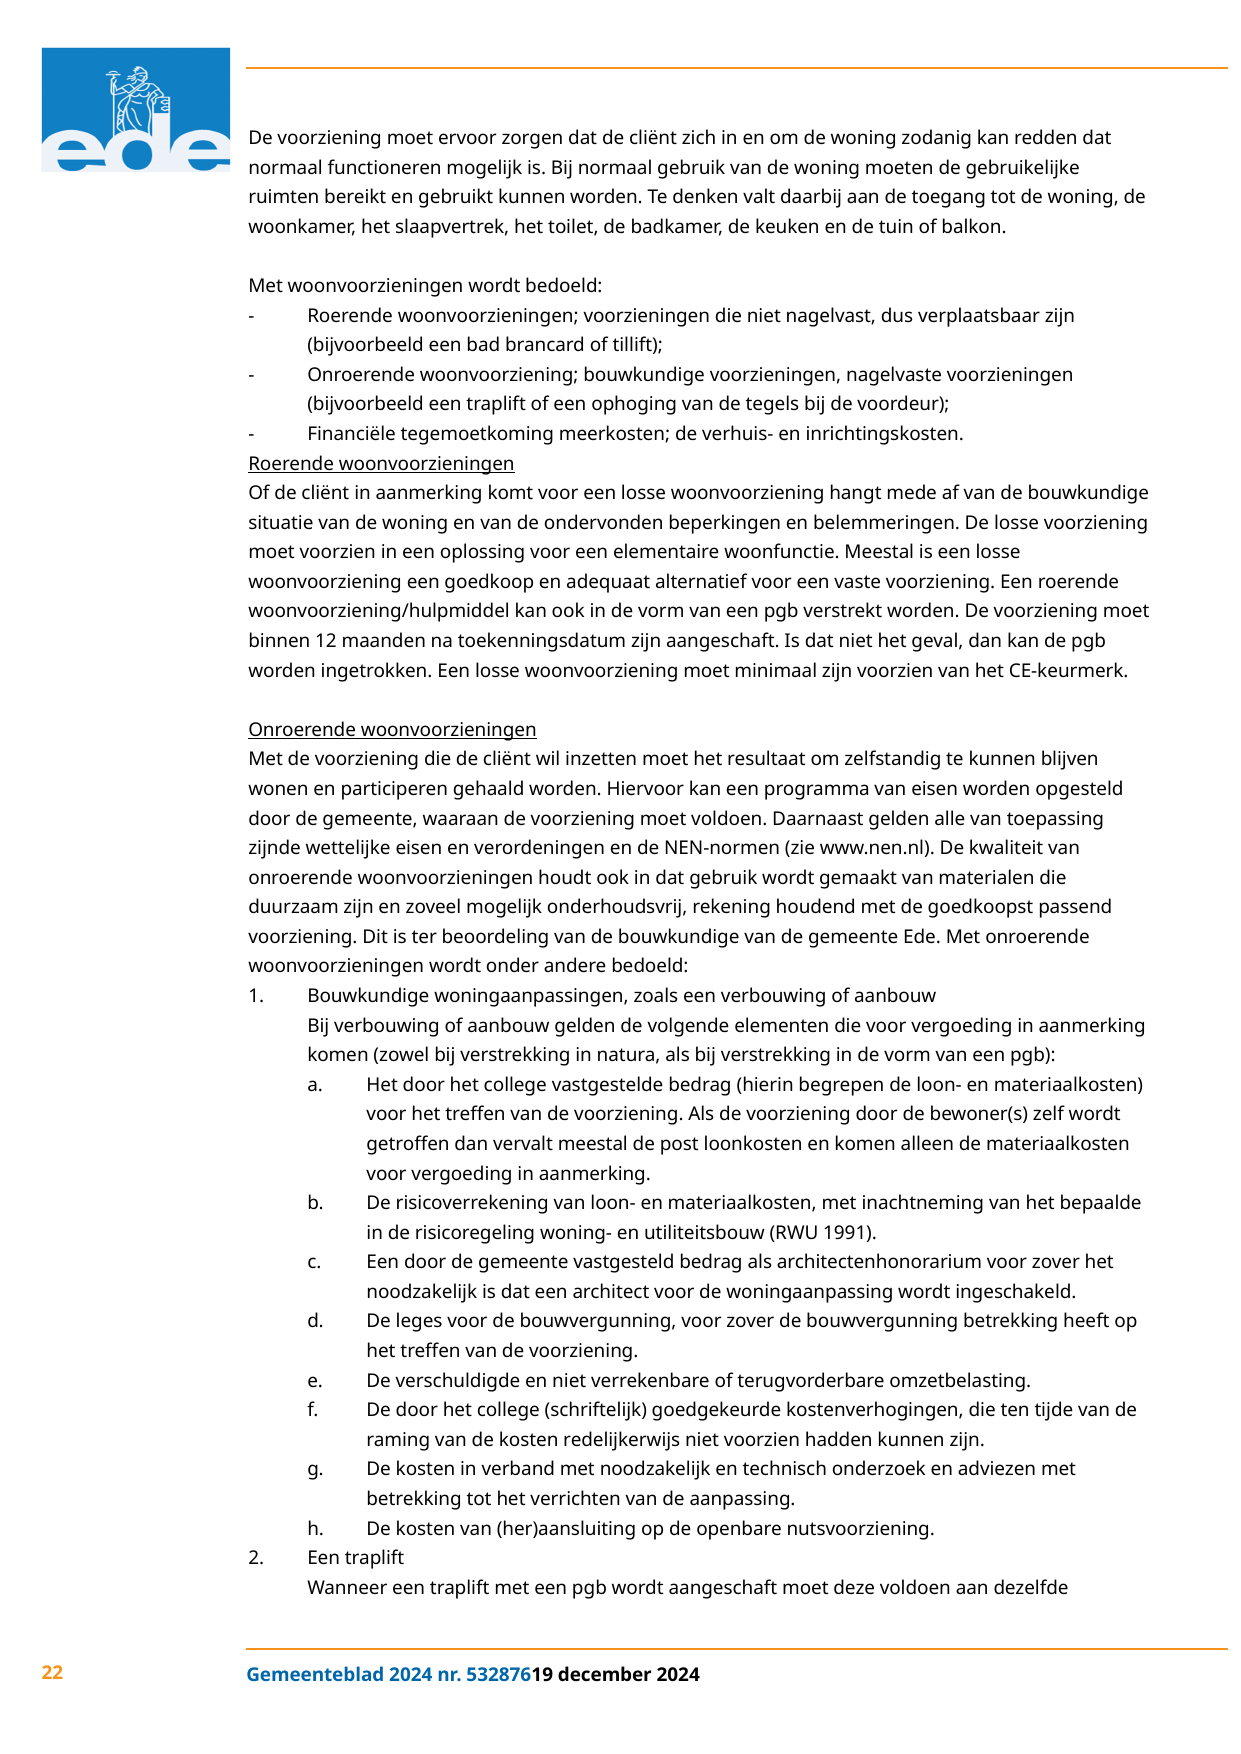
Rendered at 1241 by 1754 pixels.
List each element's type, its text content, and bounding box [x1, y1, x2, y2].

list De leges voor de bouwvergunning, voor zover de bouwvergunning betrekking heeft op het treffen van de voorziening. [307, 1308, 1152, 1363]
picture [41, 47, 231, 172]
text Onroerende woonvoorzieningen [248, 716, 1152, 742]
list De door het college (schriftelijk) goedgekeurde kostenverhogingen, die ten tijde van de raming van de kosten redelijkerwijs niet voorzien hadden kunnen zijn. [307, 1396, 1152, 1452]
list De risicoverrekening van loon- en materiaalkosten, met inachtneming van het bepaalde in de risicoregeling woning- en utiliteitsbouw (RWU 1991). [307, 1189, 1152, 1245]
text De voorziening moet ervoor zorgen dat de cliënt zich in en om de woning zodanig kan redden dat normaal functioneren mogelijk is. Bij normaal gebruik van de woning moeten de gebruikelijke ruimten bereikt en gebruikt kunnen worden. Te denken valt daarbij aan de toegang tot de woning, de woonkamer, het slaapvertrek, het toilet, de badkamer, de keuken en de tuin of balkon. [248, 124, 1152, 239]
text Met de voorziening die de cliënt wil inzetten moet het resultaat om zelfstandig te kunnen blijven wonen en participeren gehaald worden. Hiervoor kan een programma van eisen worden opgesteld door de gemeente, waaraan de voorziening moet voldoen. Daarnaast gelden alle van toepassing zijnde wettelijke eisen en verordeningen en de NEN-normen (zie www.nen.nl). De kwaliteit van onroerende woonvoorzieningen houdt ook in dat gebruik wordt gemaakt van materialen die duurzaam zijn en zoveel mogelijk onderhoudsvrij, rekening houdend met de goedkoopst passend voorziening. Dit is ter beoordeling van de bouwkundige van de gemeente Ede. Met onroerende woonvoorzieningen wordt onder andere bedoeld: [248, 746, 1152, 978]
list Het door het college vastgestelde bedrag (hierin begrepen de loon- en materiaalkosten) voor het treffen van de voorziening. Als de voorziening door de bewoner(s) zelf wordt getroffen dan vervalt meestal de post loonkosten en komen alleen de materiaalkosten voor vergoeding in aanmerking. [307, 1071, 1152, 1186]
list Bij verbouwing of aanbouw gelden de volgende elementen die voor vergoeding in aanmerking komen (zowel bij verstrekking in natura, als bij verstrekking in de vorm van een pgb): [248, 1012, 1152, 1067]
list De kosten van (her)aansluiting op de openbare nutsvoorziening. [307, 1515, 1152, 1541]
list Een door de gemeente vastgesteld bedrag als architectenhonorarium voor zover het noodzakelijk is dat een architect voor de woningaanpassing wordt ingeschakeld. [307, 1248, 1152, 1304]
list Wanneer een traplift met een pgb wordt aangeschaft moet deze voldoen aan dezelfde [248, 1574, 1152, 1600]
list Bouwkundige woningaanpassingen, zoals een verbouwing of aanbouw [248, 982, 1152, 1008]
text Roerende woonvoorzieningen [248, 450, 1152, 476]
text Of de cliënt in aanmerking komt voor een losse woonvoorziening hangt mede af van de bouwkundige situatie van de woning en van de ondervonden beperkingen en belemmeringen. De losse voorziening moet voorzien in een oplossing voor een elementaire woonfunctie. Meestal is een losse woonvoorziening een goedkoop en adequaat alternatief voor een vaste voorziening. Een roerende woonvoorziening/hulpmiddel kan ook in de vorm van een pgb verstrekt worden. De voorziening moet binnen 12 maanden na toekenningsdatum zijn aangeschaft. Is dat niet het geval, dan kan de pgb worden ingetrokken. Een losse woonvoorziening moet minimaal zijn voorzien van het CE-keurmerk. [248, 479, 1152, 683]
list De kosten in verband met noodzakelijk en technisch onderzoek en adviezen met betrekking tot het verrichten van de aanpassing. [307, 1456, 1152, 1511]
list De verschuldigde en niet verrekenbare of terugvorderbare omzetbelasting. [307, 1367, 1152, 1393]
text Met woonvoorzieningen wordt bedoeld: [248, 272, 1152, 298]
list Onroerende woonvoorziening; bouwkundige voorzieningen, nagelvaste voorzieningen (bijvoorbeeld een traplift of een ophoging van de tegels bij de voordeur); [248, 361, 1152, 416]
list Roerende woonvoorzieningen; voorzieningen die niet nagelvast, dus verplaatsbaar zijn (bijvoorbeeld een bad brancard of tillift); [248, 302, 1152, 357]
list Financiële tegemoetkoming meerkosten; de verhuis- en inrichtingskosten. [248, 420, 1152, 446]
list Een traplift [248, 1544, 1152, 1570]
